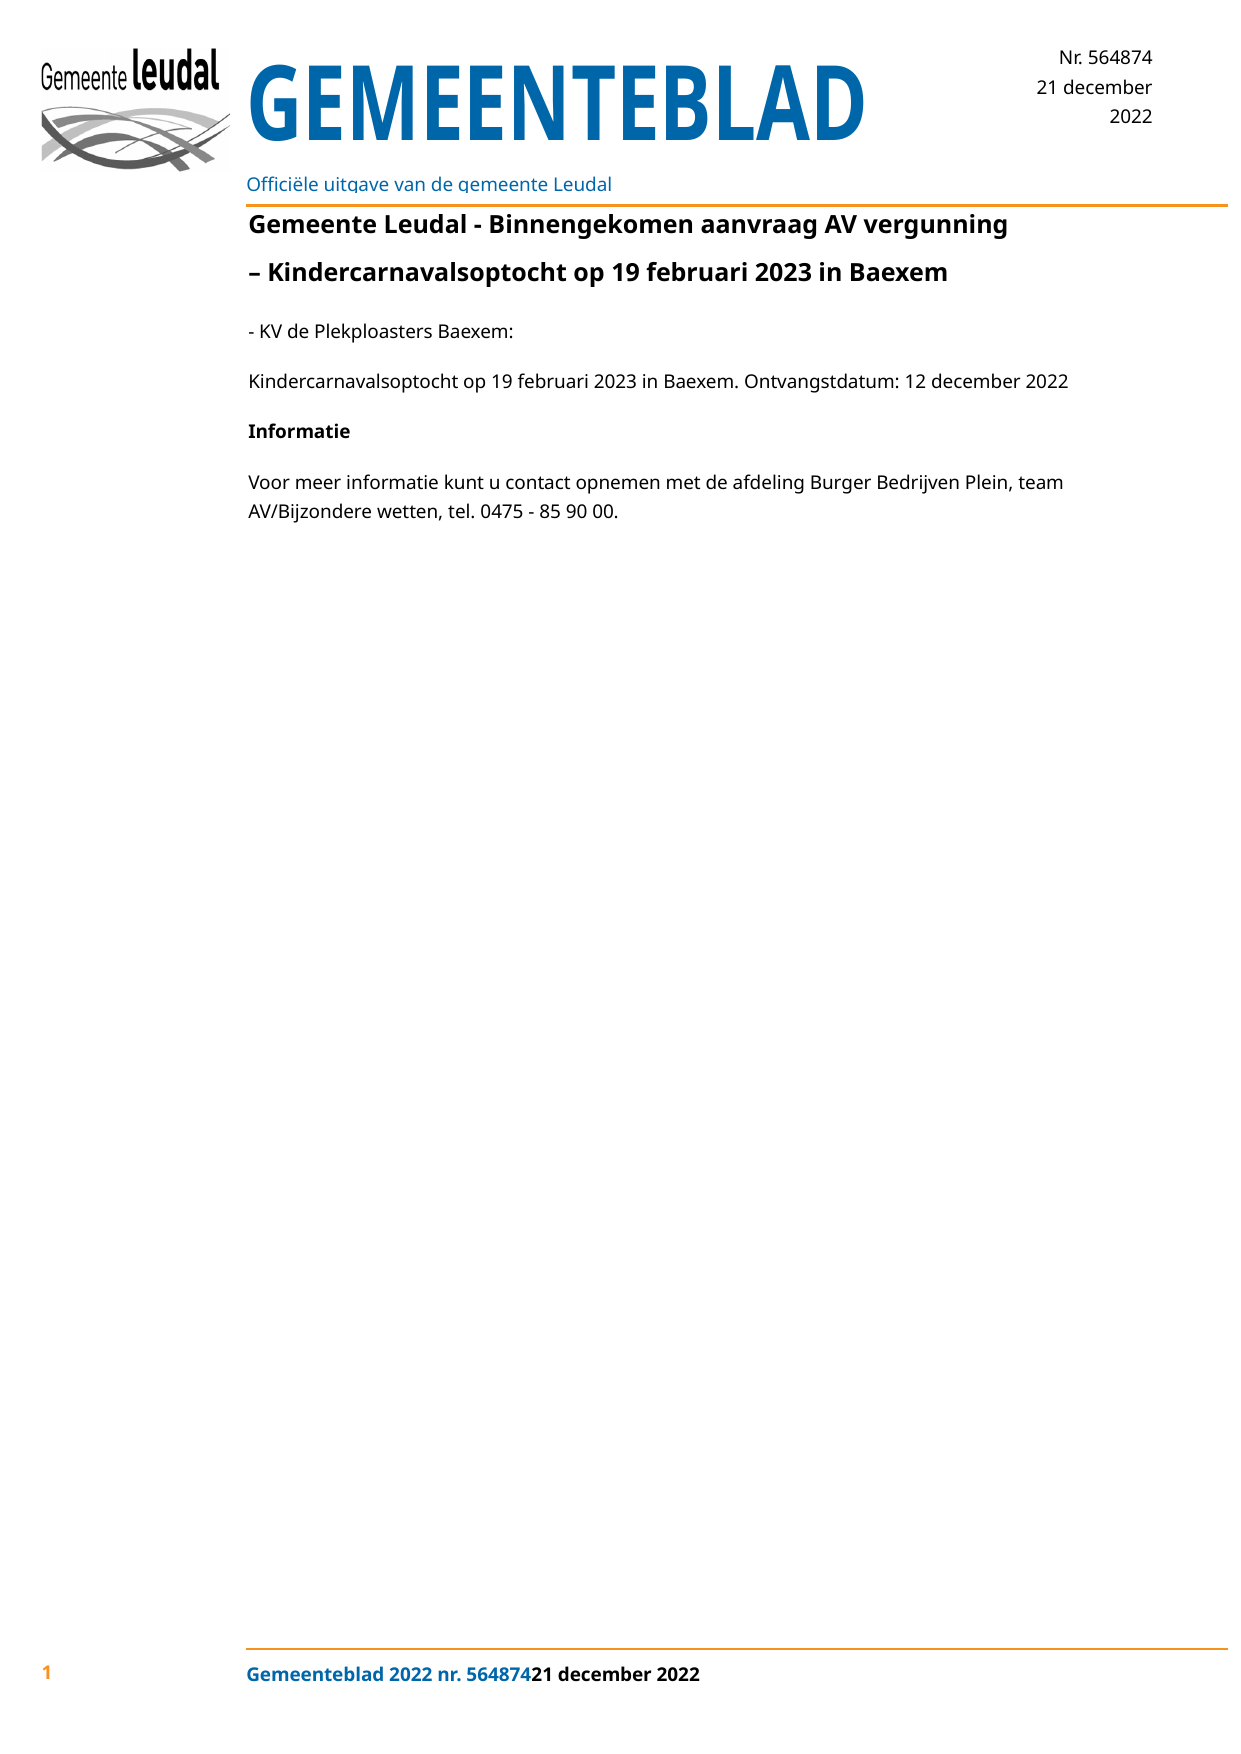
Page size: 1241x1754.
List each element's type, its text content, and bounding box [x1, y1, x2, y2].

text Gemeente Leudal - Binnengekomen aanvraag AV vergunning – Kindercarnavalsoptocht op 19 februari 2023 in Baexem [248, 207, 1152, 288]
text Informatie [248, 419, 1152, 444]
picture [41, 47, 231, 172]
text - KV de Plekploasters Baexem: [248, 318, 1152, 344]
text Voor meer informatie kunt u contact opnemen met de afdeling Burger Bedrijven Plein, team AV/Bijzondere wetten, tel. 0475 - 85 90 00. [248, 469, 1152, 524]
text Kindercarnavalsoptocht op 19 februari 2023 in Baexem. Ontvangstdatum: 12 december 2022 [248, 368, 1152, 394]
